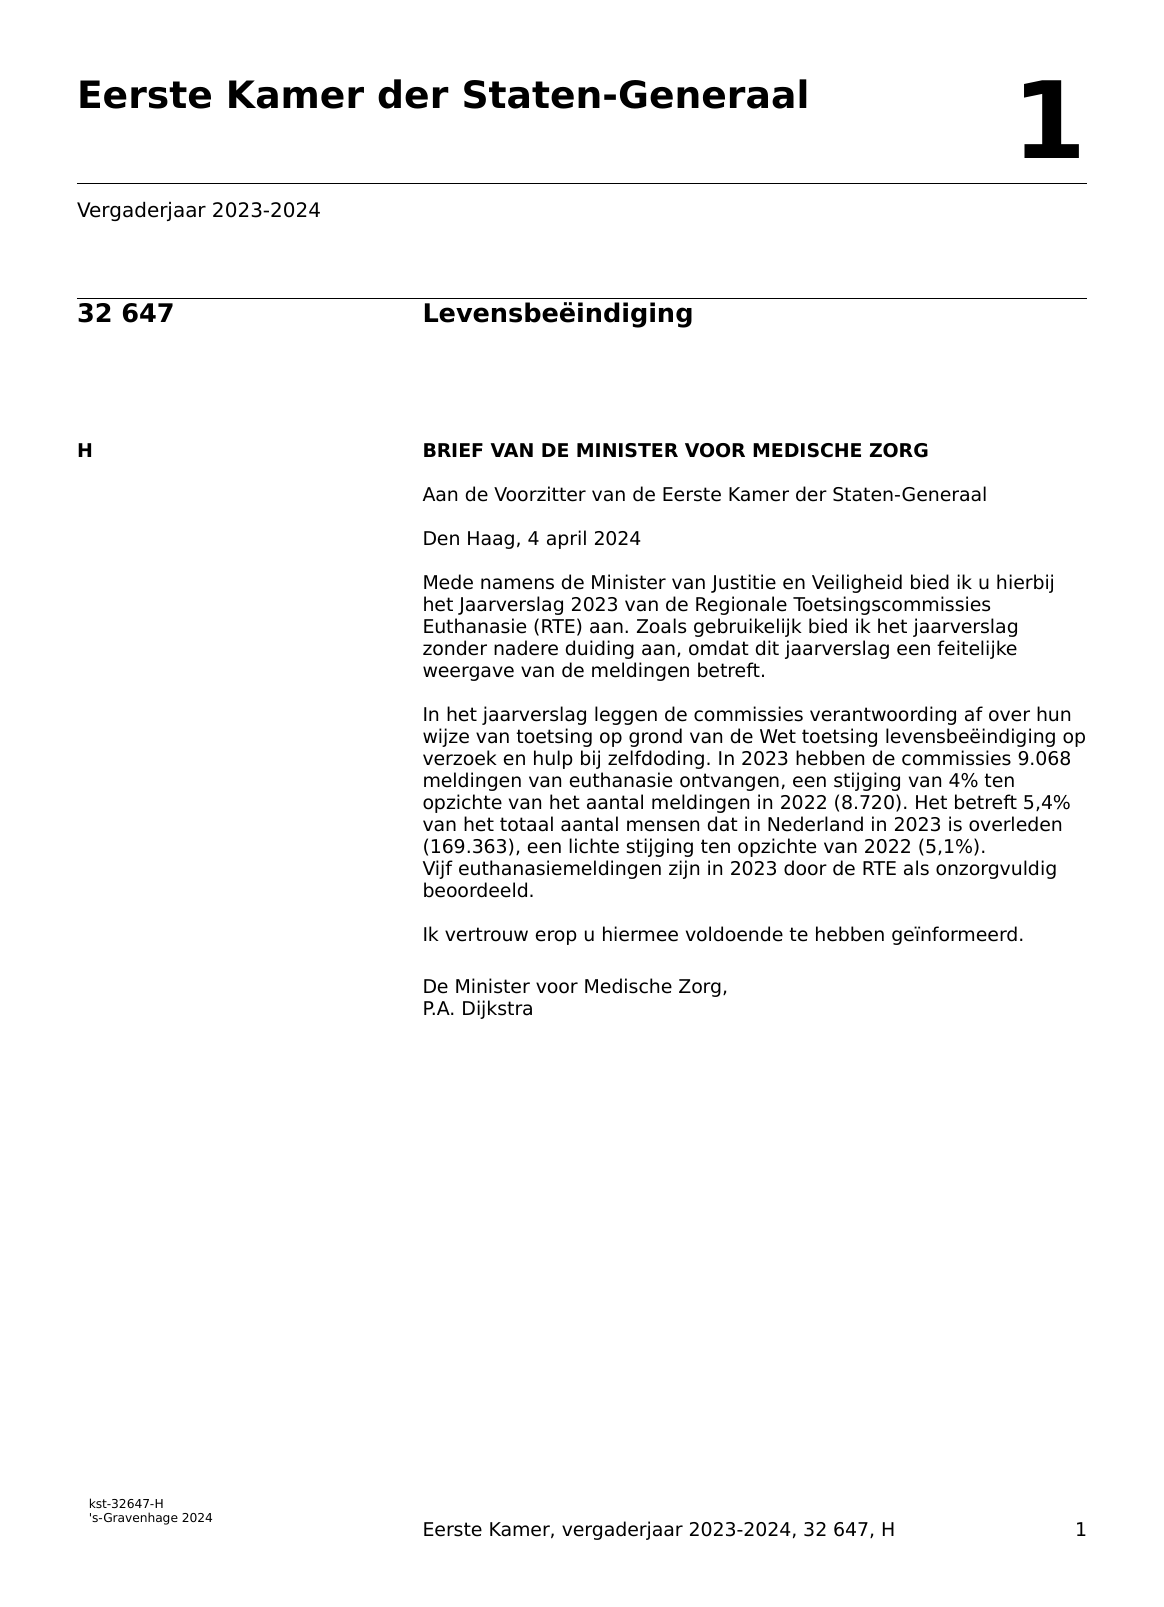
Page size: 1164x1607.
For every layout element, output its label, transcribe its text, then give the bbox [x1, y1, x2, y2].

table_header 1 [886, 59, 1087, 183]
text Ik vertrouw erop u hiermee voldoende te hebben geïnformeerd. [422, 924, 1087, 946]
table_cell Vergaderjaar 2023-2024 [77, 184, 1087, 298]
text 's-Gravenhage 2024 [88, 1511, 323, 1525]
table_header Eerste Kamer der Staten-Generaal [77, 59, 886, 183]
text Mede namens de Minister van Justitie en Veiligheid bied ik u hierbij het Jaarverslag 2023 van de Regionale Toetsingscommissies Euthanasie (RTE) aan. Zoals gebruikelijk bied ik het jaarverslag zonder nadere duiding aan, omdat dit jaarverslag een feitelijke weergave van de meldingen betreft. [422, 572, 1087, 682]
text Den Haag, 4 april 2024 [422, 528, 1087, 550]
text Vijf euthanasiemeldingen zijn in 2023 door de RTE als onzorgvuldig beoordeeld. [422, 858, 1087, 902]
subtitle H BRIEF VAN DE MINISTER VOOR MEDISCHE ZORG [77, 440, 1087, 462]
text kst-32647-H [88, 1497, 323, 1511]
text In het jaarverslag leggen de commissies verantwoording af over hun wijze van toetsing op grond van de Wet toetsing levensbeëindiging op verzoek en hulp bij zelfdoding. In 2023 hebben de commissies 9.068 meldingen van euthanasie ontvangen, een stijging van 4% ten opzichte van het aantal meldingen in 2022 (8.720). Het betreft 5,4% van het totaal aantal mensen dat in Nederland in 2023 is overleden (169.363), een lichte stijging ten opzichte van 2022 (5,1%). [422, 704, 1087, 858]
subtitle 32 647 Levensbeëindiging [77, 299, 1087, 329]
text Aan de Voorzitter van de Eerste Kamer der Staten-Generaal [422, 484, 1087, 506]
text De Minister voor Medische Zorg, P.A. Dijkstra [422, 976, 1087, 1020]
